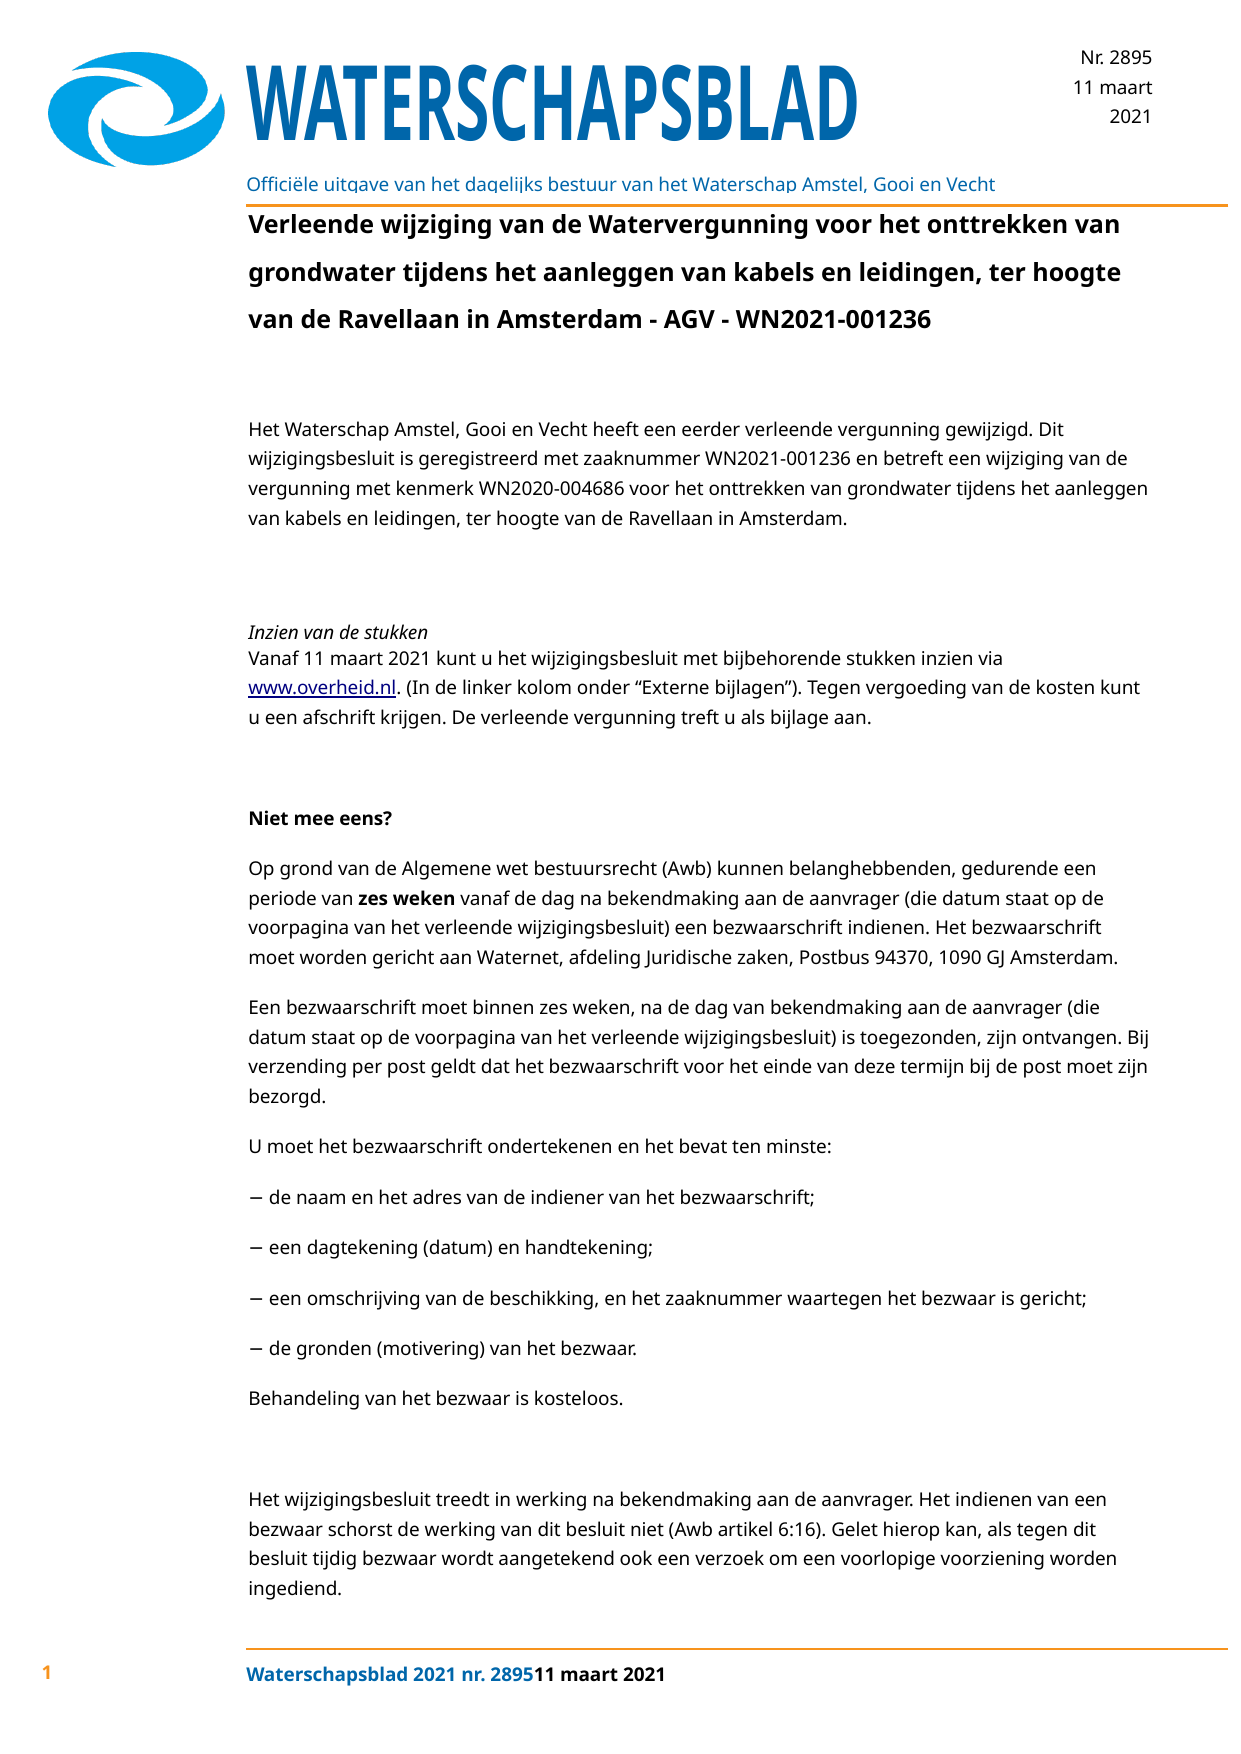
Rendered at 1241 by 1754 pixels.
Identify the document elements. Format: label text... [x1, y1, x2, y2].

picture [41, 47, 231, 172]
text Vanaf 11 maart 2021 kunt u het wijzigingsbesluit met bijbehorende stukken inzien via www.overheid.nl. (In de linker kolom onder “Externe bijlagen”). Tegen vergoeding van de kosten kunt u een afschrift krijgen. De verleende vergunning treft u als bijlage aan. [248, 645, 1152, 730]
text − een dagtekening (datum) en handtekening; [248, 1234, 1152, 1260]
text U moet het bezwaarschrift ondertekenen en het bevat ten minste: [248, 1133, 1152, 1159]
text Het Waterschap Amstel, Gooi en Vecht heeft een eerder verleende vergunning gewijzigd. Dit wijzigingsbesluit is geregistreerd met zaaknummer WN2021-001236 en betreft een wijziging van de vergunning met kenmerk WN2020-004686 voor het onttrekken van grondwater tijdens het aanleggen van kabels en leidingen, ter hoogte van de Ravellaan in Amsterdam. [248, 416, 1152, 530]
text − de gronden (motivering) van het bezwaar. [248, 1335, 1152, 1361]
text Op grond van de Algemene wet bestuursrecht (Awb) kunnen belanghebbenden, gedurende een periode van zes weken vanaf de dag na bekendmaking aan de aanvrager (die datum staat op de voorpagina van het verleende wijzigingsbesluit) een bezwaarschrift indienen. Het bezwaarschrift moet worden gericht aan Waternet, afdeling Juridische zaken, Postbus 94370, 1090 GJ Amsterdam. [248, 855, 1152, 970]
text − een omschrijving van de beschikking, en het zaaknummer waartegen het bezwaar is gericht; [248, 1285, 1152, 1311]
text Verleende wijziging van de Watervergunning voor het onttrekken van grondwater tijdens het aanleggen van kabels en leidingen, ter hoogte van de Ravellaan in Amsterdam - AGV - WN2021-001236 [248, 207, 1152, 336]
text Behandeling van het bezwaar is kosteloos. [248, 1386, 1152, 1411]
text − de naam en het adres van de indiener van het bezwaarschrift; [248, 1184, 1152, 1210]
text Het wijzigingsbesluit treedt in werking na bekendmaking aan de aanvrager. Het indienen van een bezwaar schorst de werking van dit besluit niet (Awb artikel 6:16). Gelet hierop kan, als tegen dit besluit tijdig bezwaar wordt aangetekend ook een verzoek om een voorlopige voorziening worden ingediend. [248, 1486, 1152, 1601]
text Inzien van de stukken [248, 619, 1152, 645]
text Een bezwaarschrift moet binnen zes weken, na de dag van bekendmaking aan de aanvrager (die datum staat op de voorpagina van het verleende wijzigingsbesluit) is toegezonden, zijn ontvangen. Bij verzending per post geldt dat het bezwaarschrift voor het einde van deze termijn bij de post moet zijn bezorgd. [248, 994, 1152, 1109]
text Niet mee eens? [248, 805, 1152, 831]
